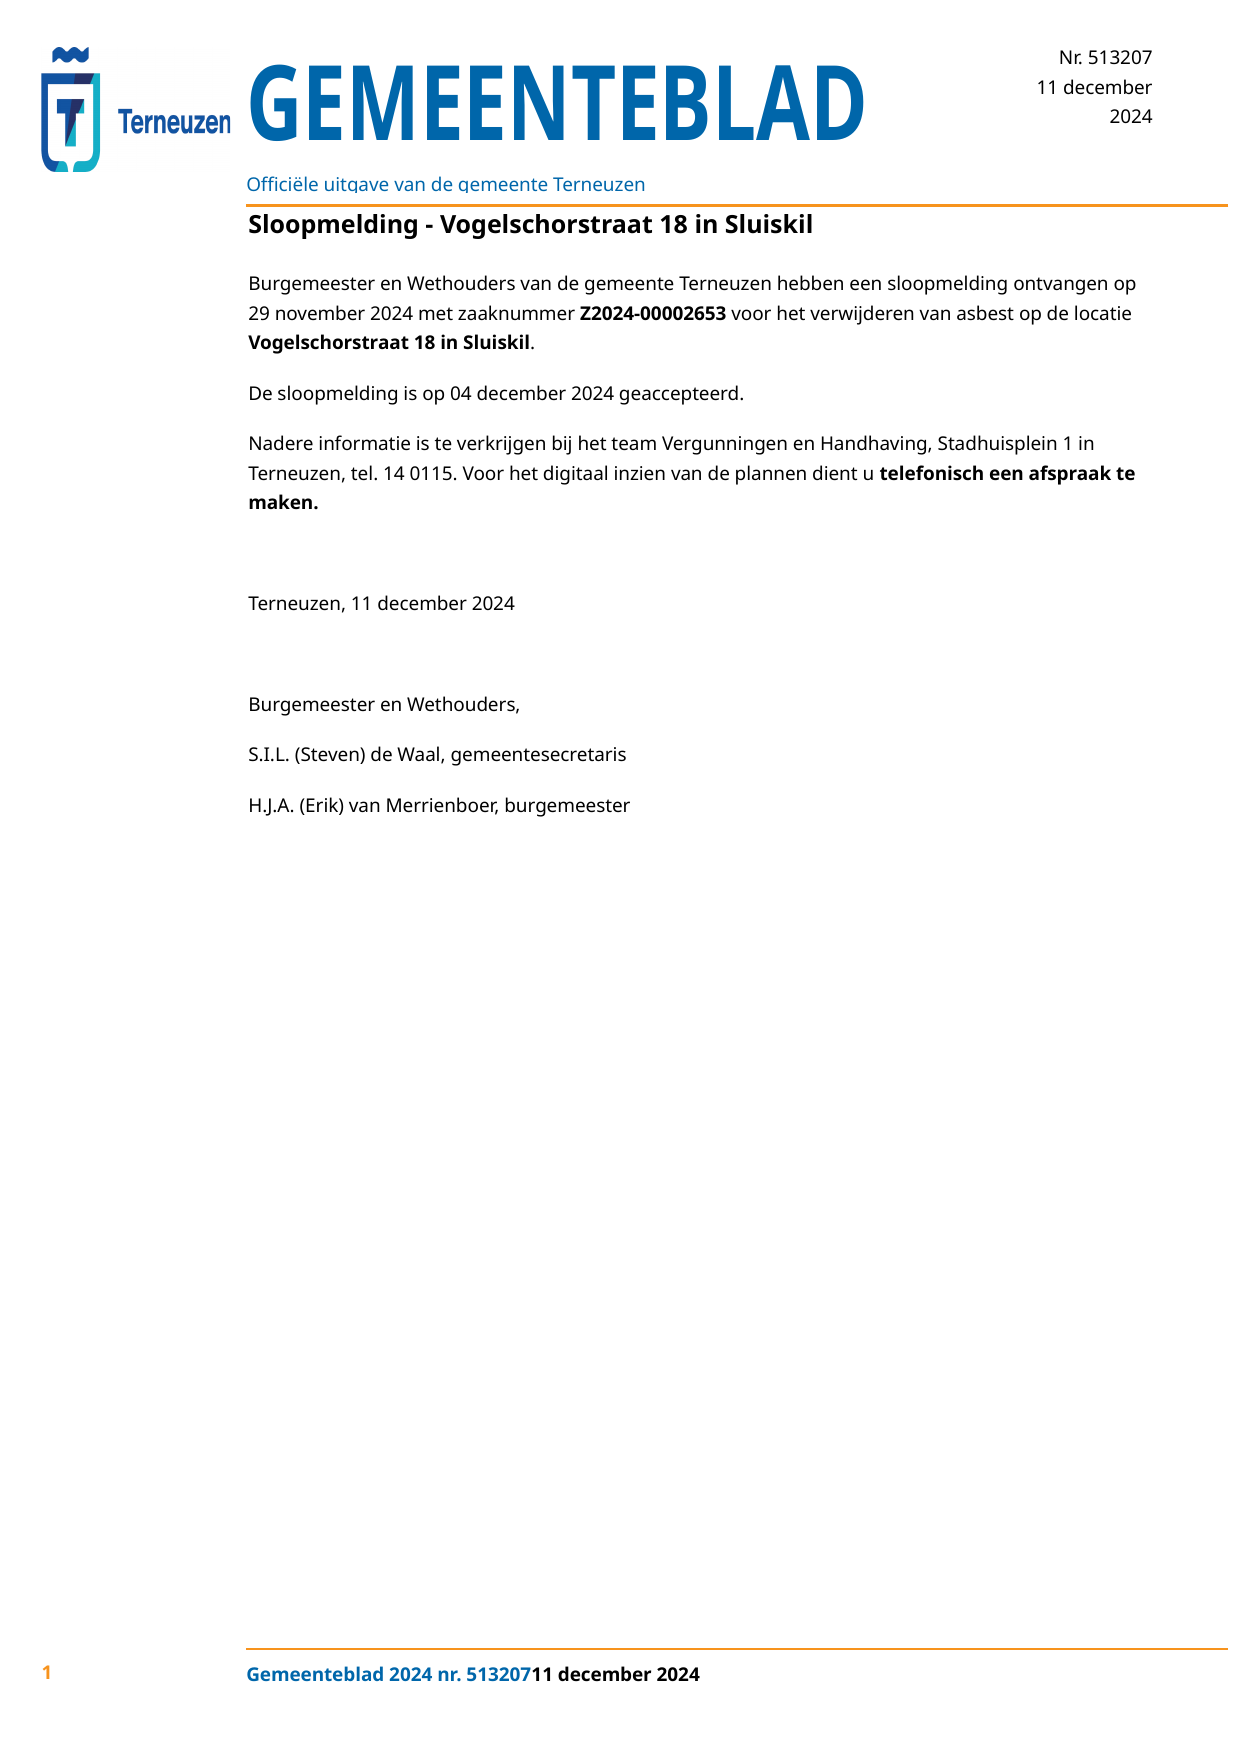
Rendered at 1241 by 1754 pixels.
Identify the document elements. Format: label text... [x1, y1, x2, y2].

text H.J.A. (Erik) van Merrienboer, burgemeester [248, 792, 1152, 818]
text Nadere informatie is te verkrijgen bij het team Vergunningen en Handhaving, Stadhuisplein 1 in Terneuzen, tel. 14 0115. Voor het digitaal inzien van de plannen dient u telefonisch een afspraak te maken. [248, 430, 1152, 515]
text S.I.L. (Steven) de Waal, gemeentesecretaris [248, 742, 1152, 767]
text Terneuzen, 11 december 2024 [248, 590, 1152, 616]
text Burgemeester en Wethouders van de gemeente Terneuzen hebben een sloopmelding ontvangen op 29 november 2024 met zaaknummer Z2024-00002653 voor het verwijderen van asbest op de locatie Vogelschorstraat 18 in Sluiskil. [248, 270, 1152, 355]
text Burgemeester en Wethouders, [248, 691, 1152, 717]
picture [41, 47, 231, 172]
text Sloopmelding - Vogelschorstraat 18 in Sluiskil [248, 207, 1152, 241]
text De sloopmelding is op 04 december 2024 geaccepteerd. [248, 380, 1152, 406]
